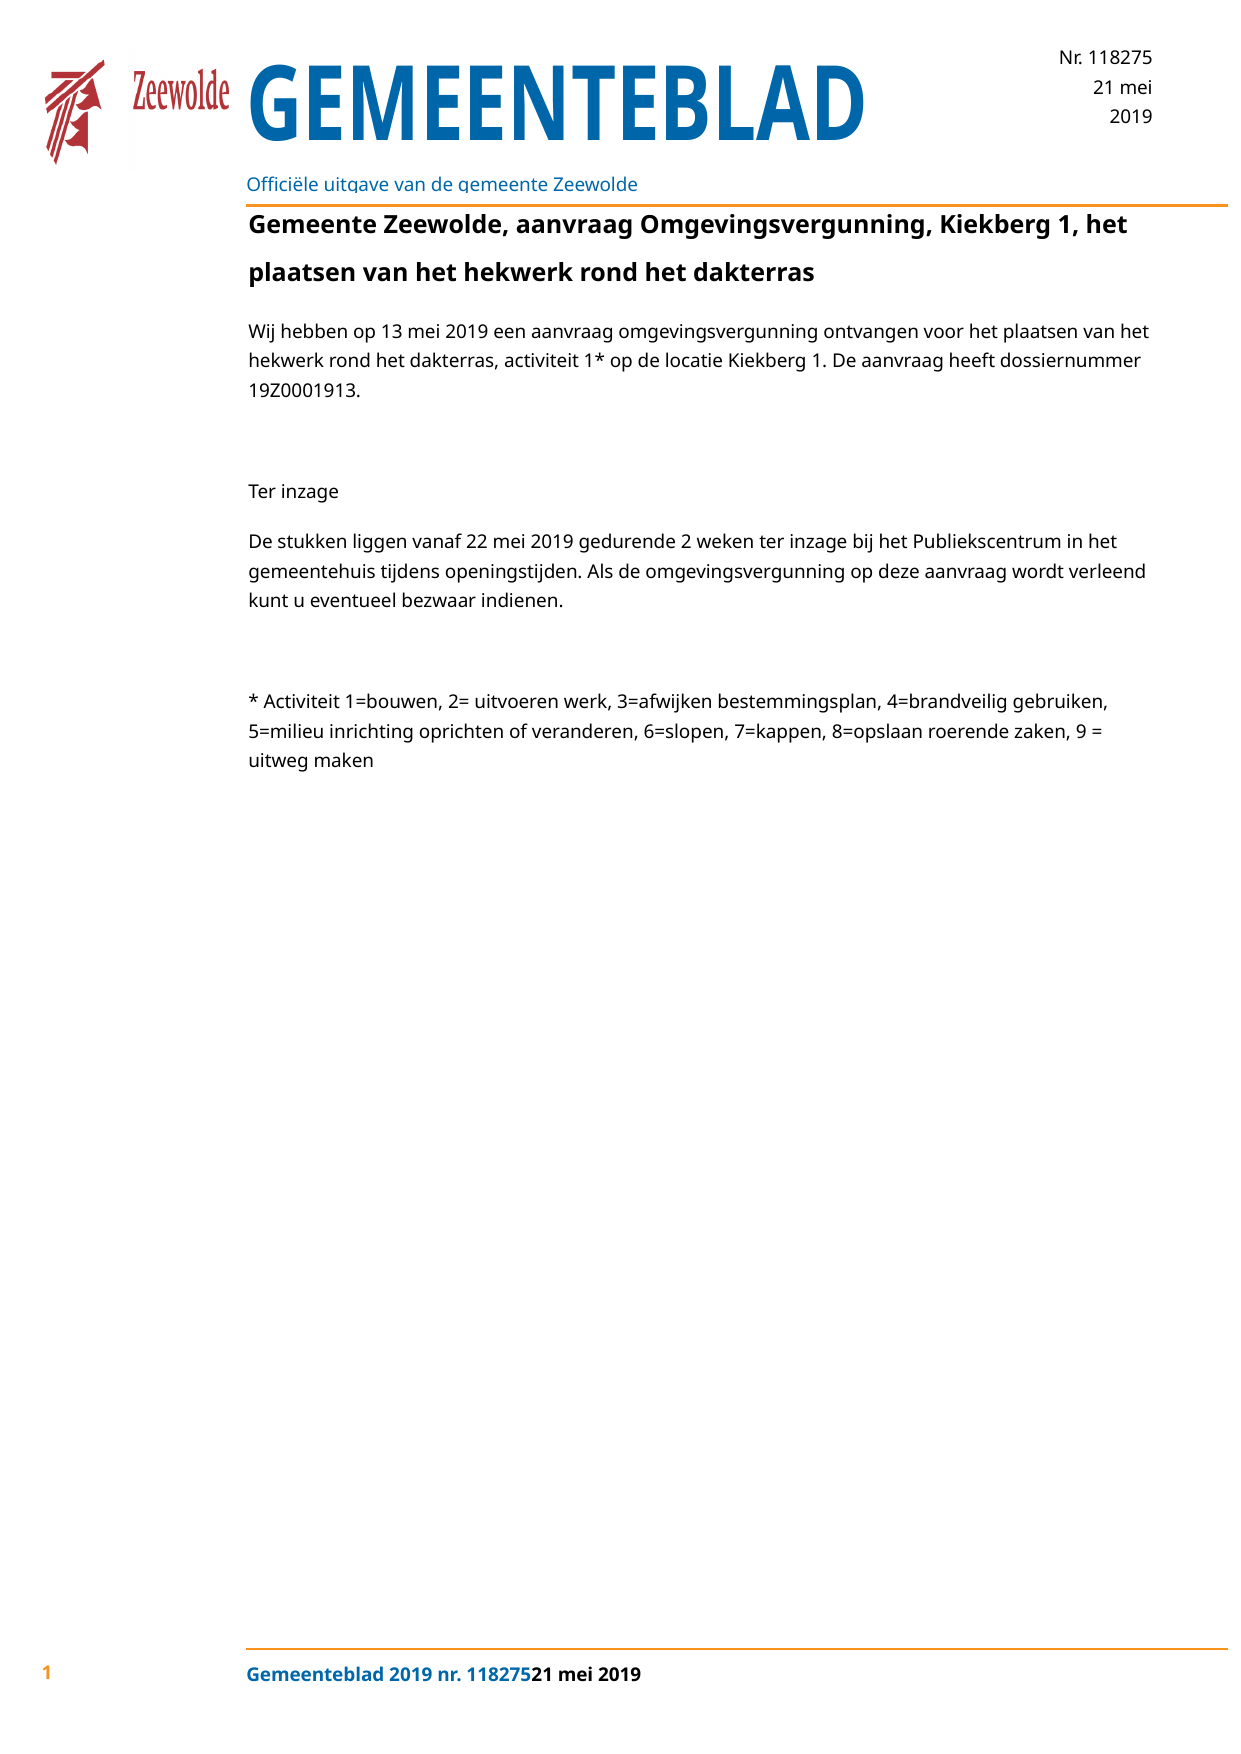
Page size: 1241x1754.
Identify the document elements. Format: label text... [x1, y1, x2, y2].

text * Activiteit 1=bouwen, 2= uitvoeren werk, 3=afwijken bestemmingsplan, 4=brandveilig gebruiken, 5=milieu inrichting oprichten of veranderen, 6=slopen, 7=kappen, 8=opslaan roerende zaken, 9 = uitweg maken [248, 688, 1152, 773]
text Wij hebben op 13 mei 2019 een aanvraag omgevingsvergunning ontvangen voor het plaatsen van het hekwerk rond het dakterras, activiteit 1* op de locatie Kiekberg 1. De aanvraag heeft dossiernummer 19Z0001913. [248, 318, 1152, 403]
text Ter inzage [248, 478, 1152, 504]
picture [41, 47, 231, 172]
text Gemeente Zeewolde, aanvraag Omgevingsvergunning, Kiekberg 1, het plaatsen van het hekwerk rond het dakterras [248, 207, 1152, 288]
text De stukken liggen vanaf 22 mei 2019 gedurende 2 weken ter inzage bij het Publiekscentrum in het gemeentehuis tijdens openingstijden. Als de omgevingsvergunning op deze aanvraag wordt verleend kunt u eventueel bezwaar indienen. [248, 528, 1152, 613]
